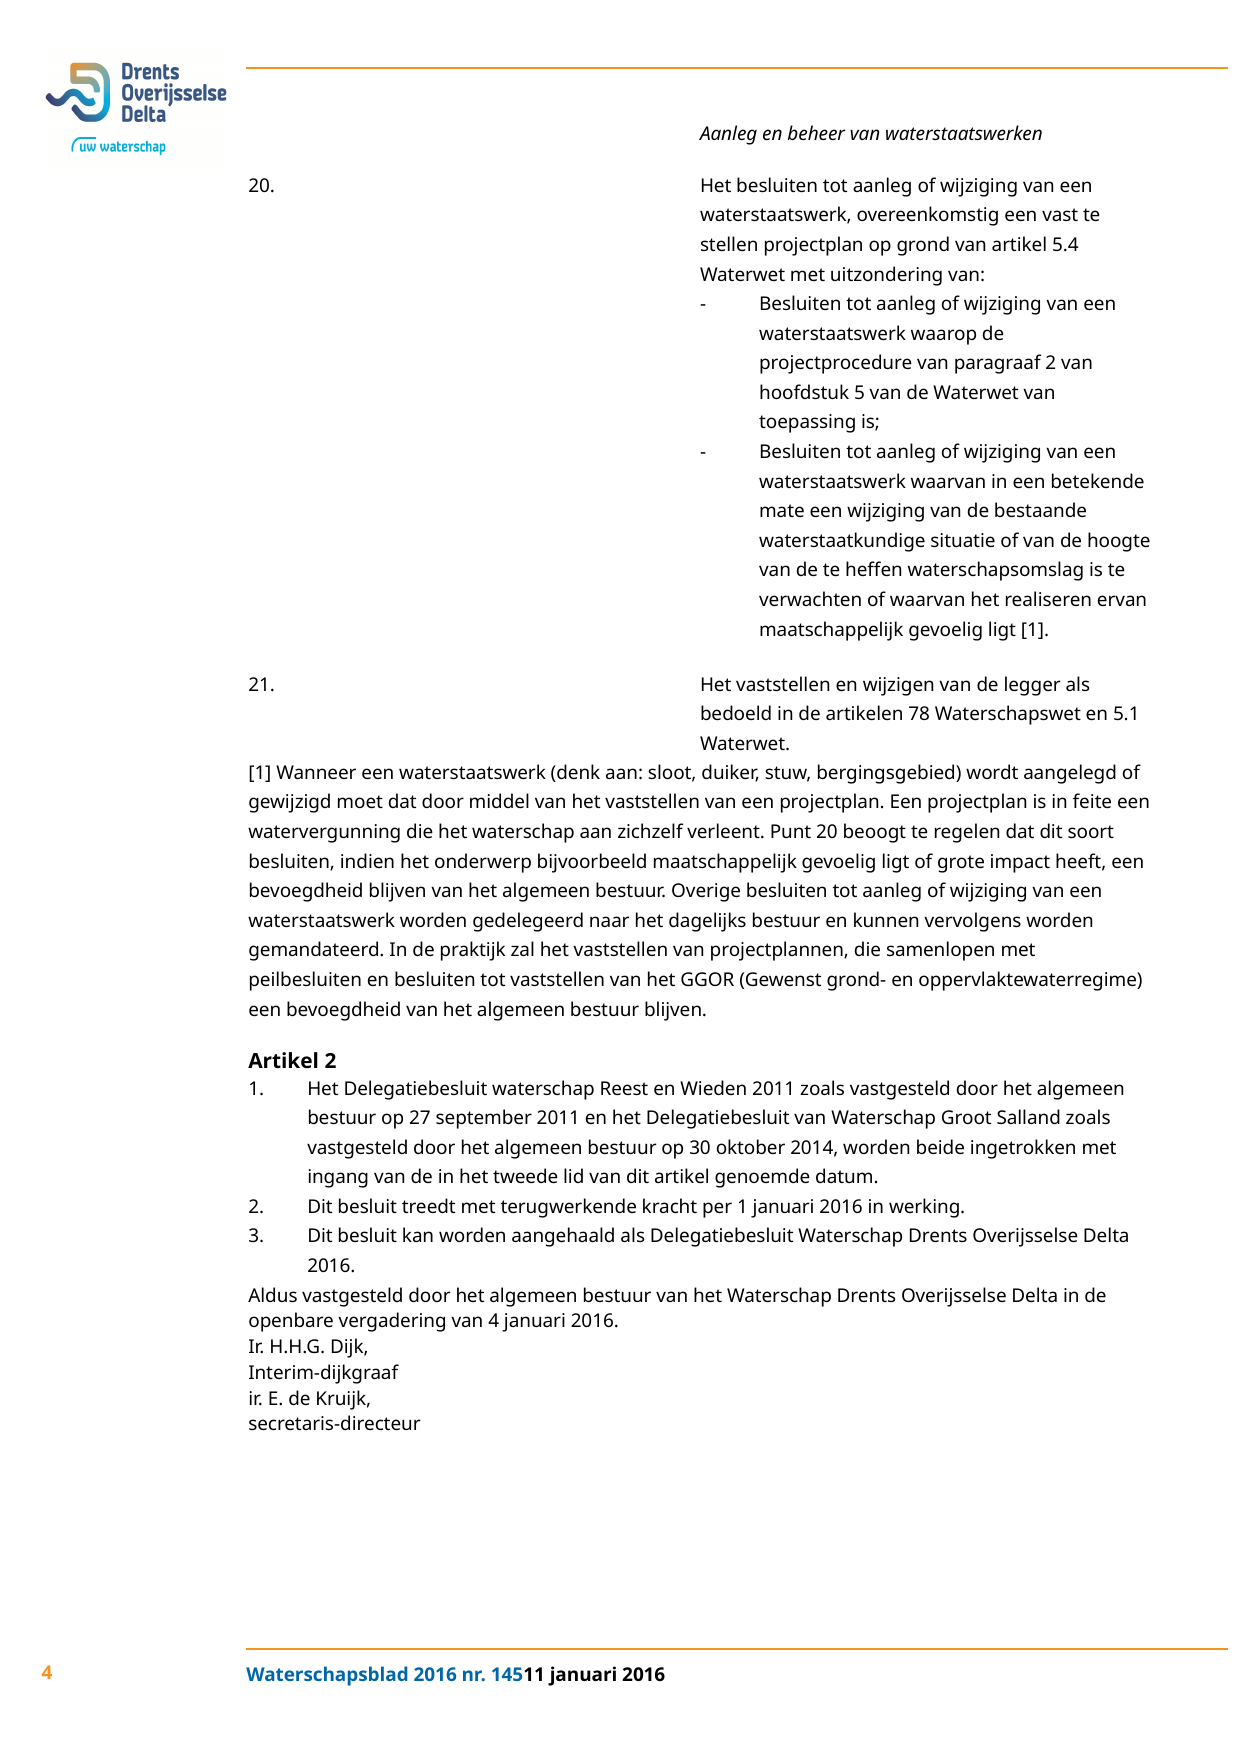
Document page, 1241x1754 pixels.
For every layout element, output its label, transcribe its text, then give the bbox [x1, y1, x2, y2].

table_cell 20. [248, 172, 700, 671]
text Artikel 2 [248, 1046, 1152, 1075]
table_cell [248, 146, 700, 172]
text [1] Wanneer een waterstaatswerk (denk aan: sloot, duiker, stuw, bergingsgebied) wordt aangelegd of gewijzigd moet dat door middel van het vaststellen van een projectplan. Een projectplan is in feite een watervergunning die het waterschap aan zichzelf verleent. Punt 20 beoogt te regelen dat dit soort besluiten, indien het onderwerp bijvoorbeeld maatschappelijk gevoelig ligt of grote impact heeft, een bevoegdheid blijven van het algemeen bestuur. Overige besluiten tot aanleg of wijziging van een waterstaatswerk worden gedelegeerd naar het dagelijks bestuur en kunnen vervolgens worden gemandateerd. In de praktijk zal het vaststellen van projectplannen, die samenlopen met peilbesluiten en besluiten tot vaststellen van het GGOR (Gewenst grond- en oppervlaktewaterregime) een bevoegdheid van het algemeen bestuur blijven. [248, 759, 1152, 1022]
picture [41, 47, 231, 172]
text secretaris-directeur [248, 1410, 1152, 1436]
table_cell 21. [248, 671, 700, 756]
table_cell Het besluiten tot aanleg of wijziging van een waterstaatswerk, overeenkomstig een vast te stellen projectplan op grond van artikel 5.4 Waterwet met uitzondering van: Besluiten tot aanleg of wijziging van een waterstaatswerk waarop de projectprocedure van paragraaf 2 van hoofdstuk 5 van de Waterwet van toepassing is; Besluiten tot aanleg of wijziging van een waterstaatswerk waarvan in een betekende mate een wijziging van de bestaande waterstaatkundige situatie of van de hoogte van de te heffen waterschapsomslag is te verwachten of waarvan het realiseren ervan maatschappelijk gevoelig ligt [1]. [700, 172, 1152, 671]
table_cell [700, 95, 1152, 121]
table_cell Aanleg en beheer van waterstaatswerken [700, 121, 1152, 146]
list Dit besluit treedt met terugwerkende kracht per 1 januari 2016 in werking. [248, 1193, 1152, 1219]
list Het Delegatiebesluit waterschap Reest en Wieden 2011 zoals vastgesteld door het algemeen bestuur op 27 september 2011 en het Delegatiebesluit van Waterschap Groot Salland zoals vastgesteld door het algemeen bestuur op 30 oktober 2014, worden beide ingetrokken met ingang van de in het tweede lid van dit artikel genoemde datum. [248, 1075, 1152, 1189]
table_cell [248, 95, 700, 121]
table_cell [700, 146, 1152, 172]
text ir. E. de Kruijk, [248, 1385, 1152, 1410]
text Ir. H.H.G. Dijk, [248, 1333, 1152, 1359]
table_cell Het vaststellen en wijzigen van de legger als bedoeld in de artikelen 78 Waterschapswet en 5.1 Waterwet. [700, 671, 1152, 756]
table_cell [248, 121, 700, 146]
list Dit besluit kan worden aangehaald als Delegatiebesluit Waterschap Drents Overijsselse Delta 2016. [248, 1223, 1152, 1278]
text Interim-dijkgraaf [248, 1359, 1152, 1385]
text Aldus vastgesteld door het algemeen bestuur van het Waterschap Drents Overijsselse Delta in de openbare vergadering van 4 januari 2016. [248, 1282, 1152, 1333]
